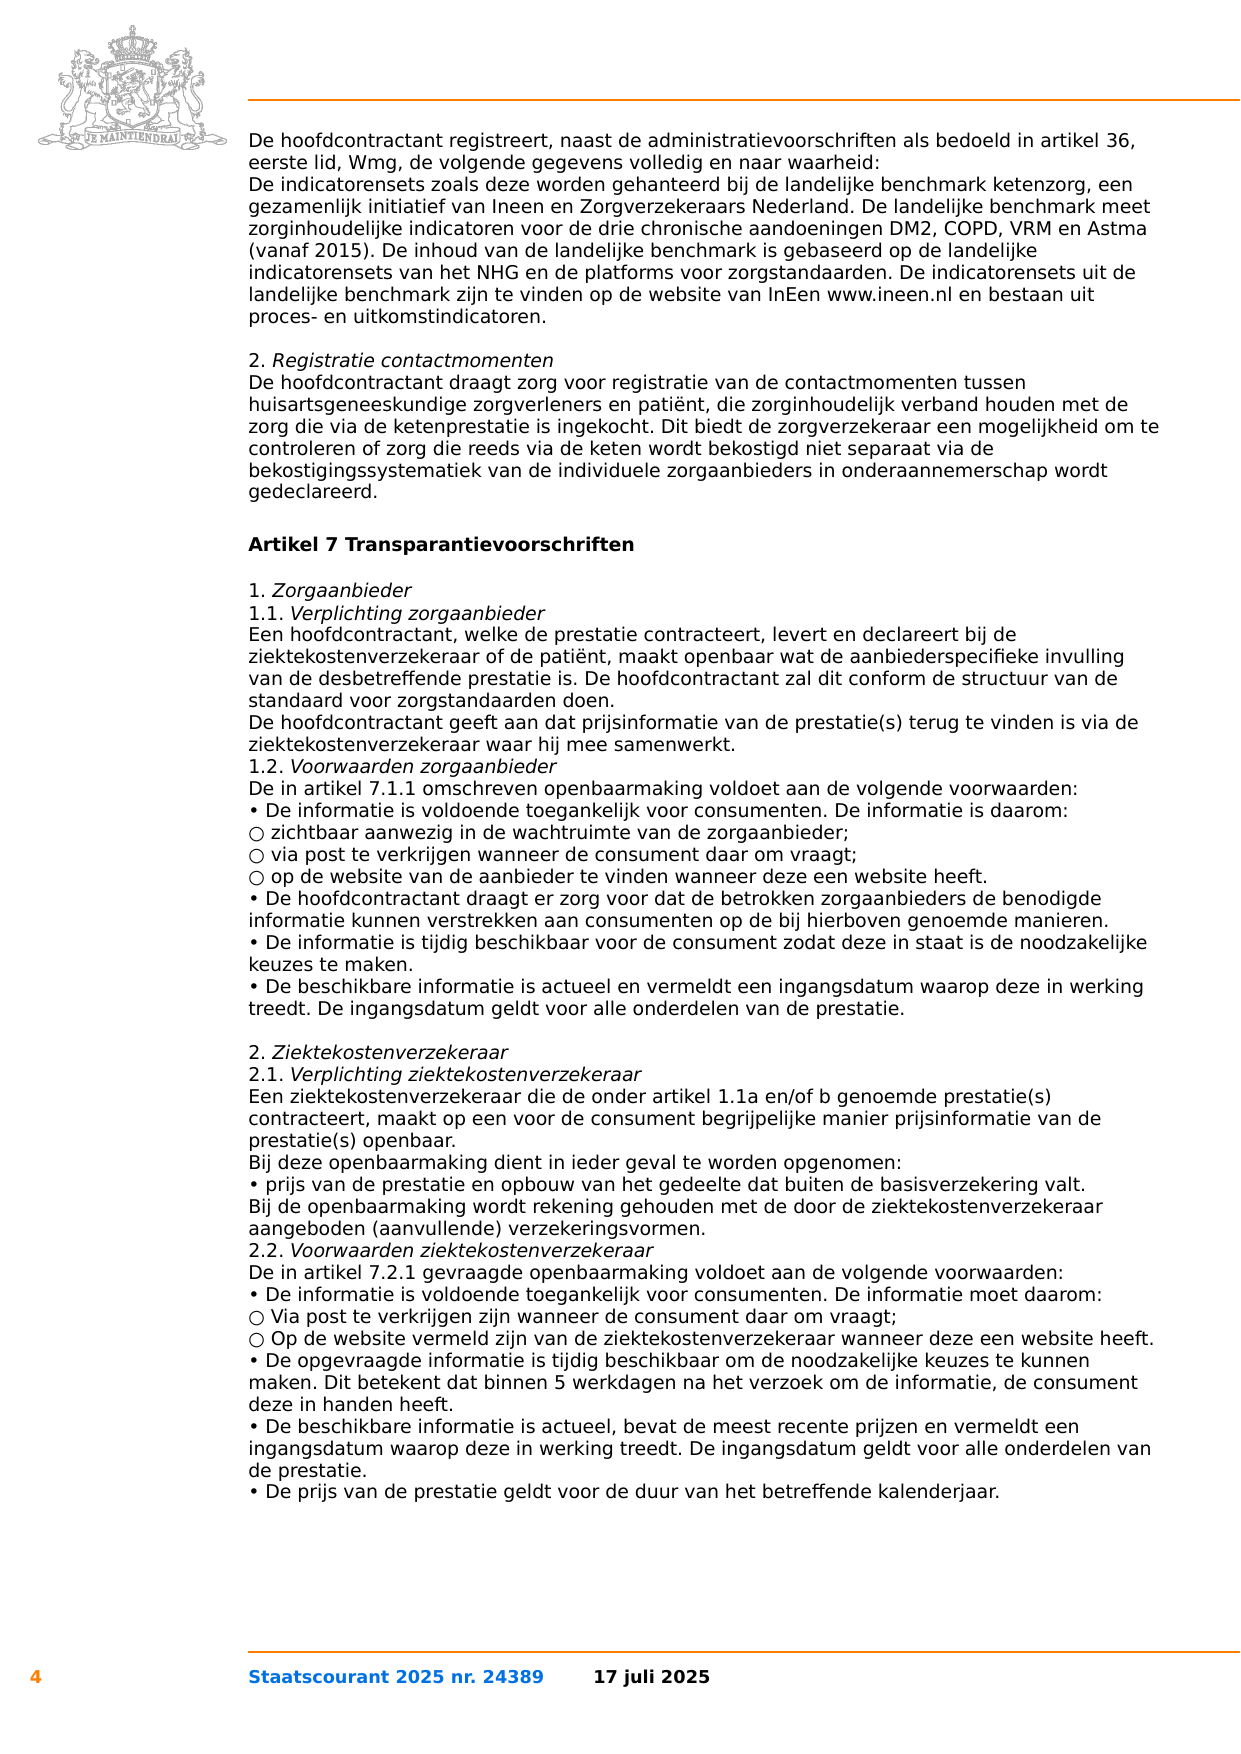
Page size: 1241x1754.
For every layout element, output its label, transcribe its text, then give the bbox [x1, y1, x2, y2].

text 2. Ziektekostenverzekeraar [248, 1042, 1163, 1064]
text • De opgevraagde informatie is tijdig beschikbaar om de noodzakelijke keuzes te kunnen maken. Dit betekent dat binnen 5 werkdagen na het verzoek om de informatie, de consument deze in handen heeft. [248, 1349, 1163, 1416]
text • prijs van de prestatie en opbouw van het gedeelte dat buiten de basisverzekering valt. [248, 1174, 1163, 1196]
text ○ Via post te verkrijgen zijn wanneer de consument daar om vraagt; [248, 1306, 1163, 1328]
text Een hoofdcontractant, welke de prestatie contracteert, levert en declareert bij de ziektekostenverzekeraar of de patiënt, maakt openbaar wat de aanbiederspecifieke invulling van de desbetreffende prestatie is. De hoofdcontractant zal dit conform de structuur van de standaard voor zorgstandaarden doen. [248, 624, 1163, 712]
text De in artikel 7.2.1 gevraagde openbaarmaking voldoet aan de volgende voorwaarden: [248, 1262, 1163, 1284]
text De hoofdcontractant draagt zorg voor registratie van de contactmomenten tussen huisartsgeneeskundige zorgverleners en patiënt, die zorginhoudelijk verband houden met de zorg die via de ketenprestatie is ingekocht. Dit biedt de zorgverzekeraar een mogelijkheid om te controleren of zorg die reeds via de keten wordt bekostigd niet separaat via de bekostigingssystematiek van de individuele zorgaanbieders in onderaannemerschap wordt gedeclareerd. [248, 372, 1163, 503]
text 2.1. Verplichting ziektekostenverzekeraar [248, 1064, 1163, 1086]
text 2. Registratie contactmomenten [248, 349, 1163, 372]
text De hoofdcontractant registreert, naast de administratievoorschriften als bedoeld in artikel 36, eerste lid, Wmg, de volgende gegevens volledig en naar waarheid: [248, 130, 1163, 174]
subtitle Artikel 7 Transparantievoorschriften [248, 533, 1163, 555]
text • De informatie is voldoende toegankelijk voor consumenten. De informatie is daarom: [248, 800, 1163, 822]
text 2.2. Voorwaarden ziektekostenverzekeraar [248, 1240, 1163, 1262]
text • De hoofdcontractant draagt er zorg voor dat de betrokken zorgaanbieders de benodigde informatie kunnen verstrekken aan consumenten op de bij hierboven genoemde manieren. [248, 888, 1163, 932]
text 1.2. Voorwaarden zorgaanbieder [248, 756, 1163, 778]
text • De beschikbare informatie is actueel en vermeldt een ingangsdatum waarop deze in werking treedt. De ingangsdatum geldt voor alle onderdelen van de prestatie. [248, 976, 1163, 1020]
text 1.1. Verplichting zorgaanbieder [248, 602, 1163, 624]
text • De informatie is voldoende toegankelijk voor consumenten. De informatie moet daarom: [248, 1284, 1163, 1306]
text De in artikel 7.1.1 omschreven openbaarmaking voldoet aan de volgende voorwaarden: [248, 778, 1163, 800]
text Bij deze openbaarmaking dient in ieder geval te worden opgenomen: [248, 1152, 1163, 1174]
text ○ Op de website vermeld zijn van de ziektekostenverzekeraar wanneer deze een website heeft. [248, 1328, 1163, 1349]
text ○ op de website van de aanbieder te vinden wanneer deze een website heeft. [248, 866, 1163, 888]
text Bij de openbaarmaking wordt rekening gehouden met de door de ziektekostenverzekeraar aangeboden (aanvullende) verzekeringsvormen. [248, 1196, 1163, 1240]
text De hoofdcontractant geeft aan dat prijsinformatie van de prestatie(s) terug te vinden is via de ziektekostenverzekeraar waar hij mee samenwerkt. [248, 712, 1163, 756]
picture [38, 25, 227, 150]
text • De beschikbare informatie is actueel, bevat de meest recente prijzen en vermeldt een ingangsdatum waarop deze in werking treedt. De ingangsdatum geldt voor alle onderdelen van de prestatie. [248, 1416, 1163, 1481]
text • De prijs van de prestatie geldt voor de duur van het betreffende kalenderjaar. [248, 1481, 1163, 1503]
text ○ via post te verkrijgen wanneer de consument daar om vraagt; [248, 844, 1163, 866]
text De indicatorensets zoals deze worden gehanteerd bij de landelijke benchmark ketenzorg, een gezamenlijk initiatief van Ineen en Zorgverzekeraars Nederland. De landelijke benchmark meet zorginhoudelijke indicatoren voor de drie chronische aandoeningen DM2, COPD, VRM en Astma (vanaf 2015). De inhoud van de landelijke benchmark is gebaseerd op de landelijke indicatorensets van het NHG en de platforms voor zorgstandaarden. De indicatorensets uit de landelijke benchmark zijn te vinden op de website van InEen www.ineen.nl en bestaan uit proces- en uitkomstindicatoren. [248, 174, 1163, 328]
text Een ziektekostenverzekeraar die de onder artikel 1.1a en/of b genoemde prestatie(s) contracteert, maakt op een voor de consument begrijpelijke manier prijsinformatie van de prestatie(s) openbaar. [248, 1086, 1163, 1152]
text 1. Zorgaanbieder [248, 580, 1163, 602]
text • De informatie is tijdig beschikbaar voor de consument zodat deze in staat is de noodzakelijke keuzes te maken. [248, 932, 1163, 976]
text ○ zichtbaar aanwezig in de wachtruimte van de zorgaanbieder; [248, 822, 1163, 844]
